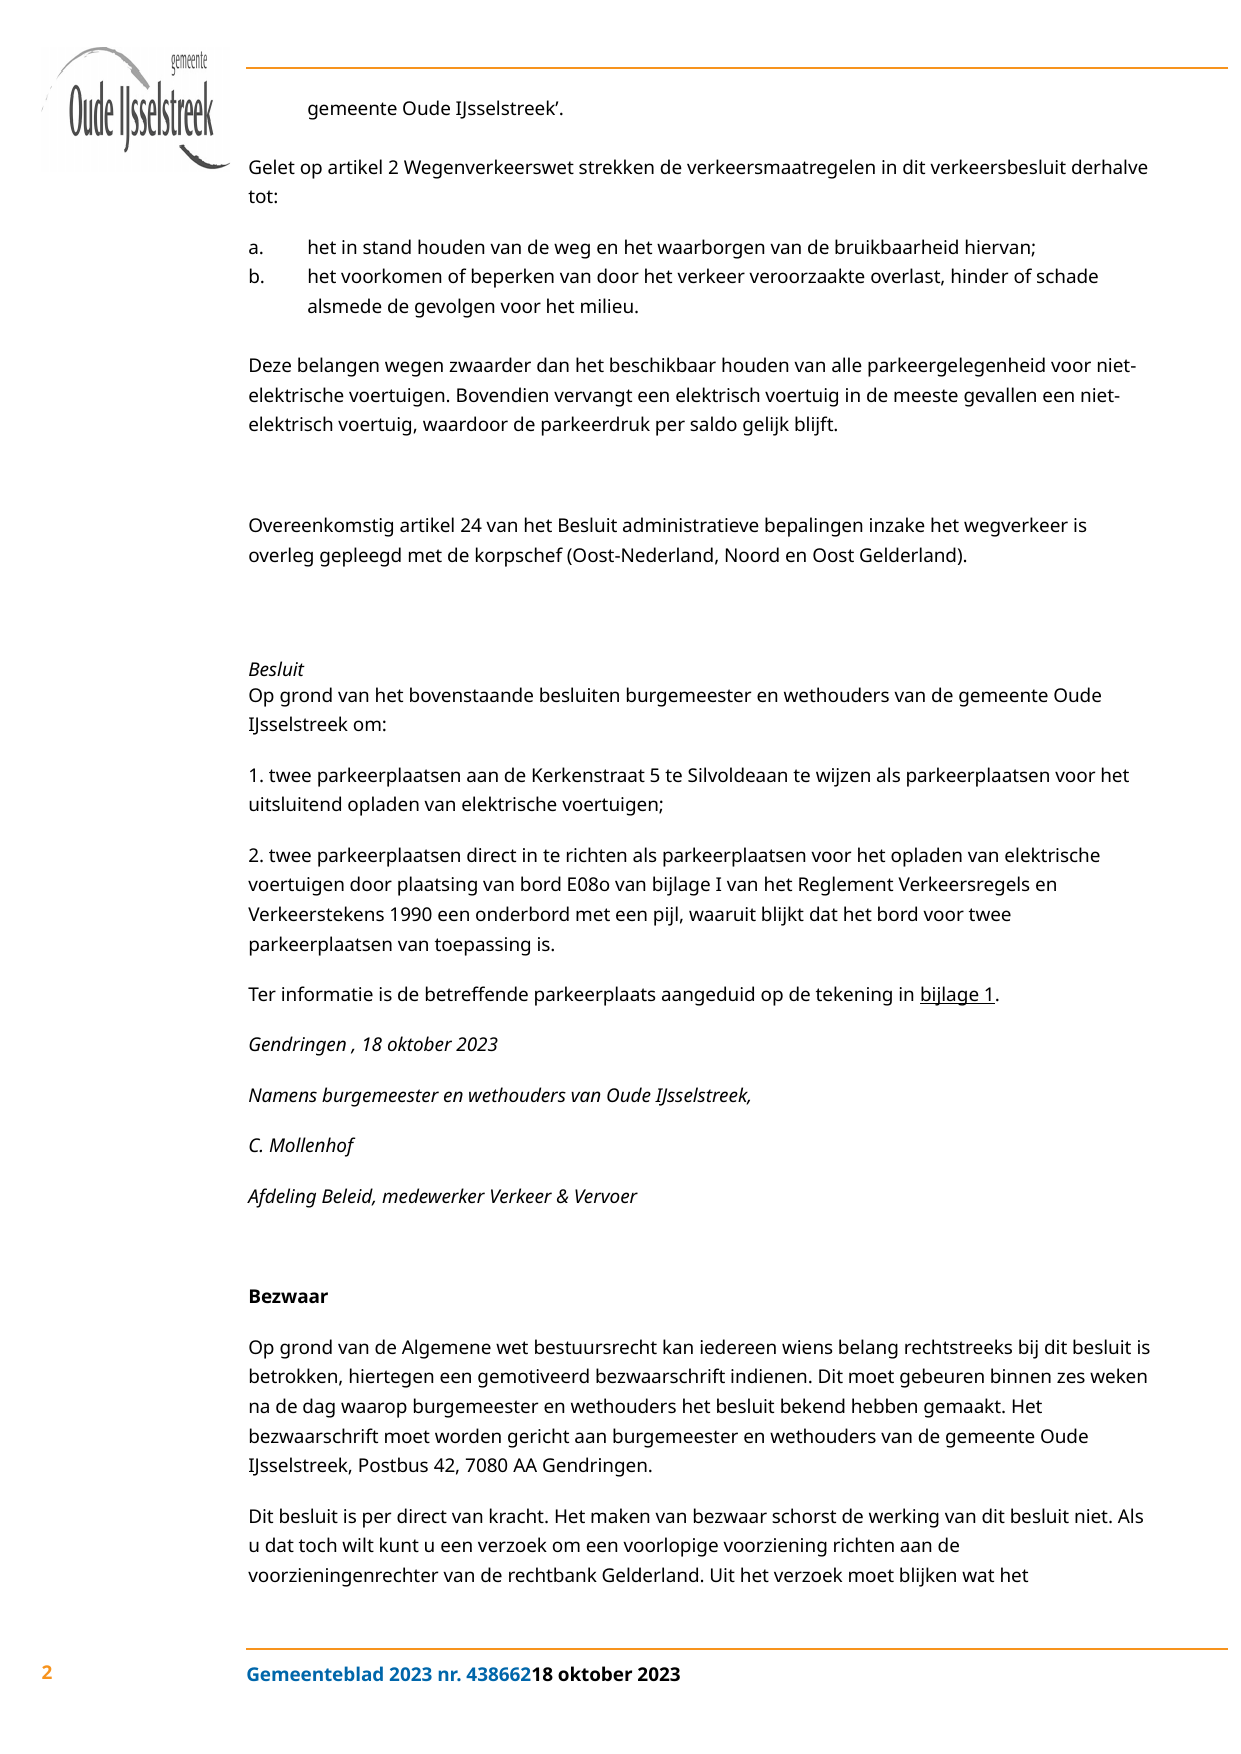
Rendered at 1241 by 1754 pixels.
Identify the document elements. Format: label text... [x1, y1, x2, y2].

text Afdeling Beleid, medewerker Verkeer & Vervoer [248, 1183, 1152, 1208]
picture [41, 47, 231, 172]
text Op grond van het bovenstaande besluiten burgemeester en wethouders van de gemeente Oude IJsselstreek om: [248, 682, 1152, 737]
list gemeente Oude IJsselstreek’. [248, 95, 1152, 121]
text Bezwaar [248, 1284, 1152, 1309]
list het voorkomen of beperken van door het verkeer veroorzaakte overlast, hinder of schade alsmede de gevolgen voor het milieu. [248, 263, 1152, 319]
text Gendringen , 18 oktober 2023 [248, 1032, 1152, 1057]
text Dit besluit is per direct van kracht. Het maken van bezwaar schorst de werking van dit besluit niet. Als u dat toch wilt kunt u een verzoek om een voorlopige voorziening richten aan de voorzieningenrechter van de rechtbank Gelderland. Uit het verzoek moet blijken wat het [248, 1503, 1152, 1588]
text Namens burgemeester en wethouders van Oude IJsselstreek, [248, 1082, 1152, 1108]
text C. Mollenhof [248, 1132, 1152, 1158]
text Gelet op artikel 2 Wegenverkeerswet strekken de verkeersmaatregelen in dit verkeersbesluit derhalve tot: [248, 154, 1152, 209]
text 1. twee parkeerplaatsen aan de Kerkenstraat 5 te Silvoldeaan te wijzen als parkeerplaatsen voor het uitsluitend opladen van elektrische voertuigen; [248, 762, 1152, 817]
text Deze belangen wegen zwaarder dan het beschikbaar houden van alle parkeergelegenheid voor niet-elektrische voertuigen. Bovendien vervangt een elektrisch voertuig in de meeste gevallen een niet-elektrisch voertuig, waardoor de parkeerdruk per saldo gelijk blijft. [248, 352, 1152, 437]
text Overeenkomstig artikel 24 van het Besluit administratieve bepalingen inzake het wegverkeer is overleg gepleegd met de korpschef (Oost-Nederland, Noord en Oost Gelderland). [248, 512, 1152, 568]
text Besluit [248, 656, 1152, 682]
text Ter informatie is de betreffende parkeerplaats aangeduid op de tekening in bijlage 1. [248, 981, 1152, 1007]
text Op grond van de Algemene wet bestuursrecht kan iedereen wiens belang rechtstreeks bij dit besluit is betrokken, hiertegen een gemotiveerd bezwaarschrift indienen. Dit moet gebeuren binnen zes weken na de dag waarop burgemeester en wethouders het besluit bekend hebben gemaakt. Het bezwaarschrift moet worden gericht aan burgemeester en wethouders van de gemeente Oude IJsselstreek, Postbus 42, 7080 AA Gendringen. [248, 1334, 1152, 1478]
list het in stand houden van de weg en het waarborgen van de bruikbaarheid hiervan; [248, 234, 1152, 260]
text 2. twee parkeerplaatsen direct in te richten als parkeerplaatsen voor het opladen van elektrische voertuigen door plaatsing van bord E08o van bijlage I van het Reglement Verkeersregels en Verkeerstekens 1990 een onderbord met een pijl, waaruit blijkt dat het bord voor twee parkeerplaatsen van toepassing is. [248, 842, 1152, 956]
